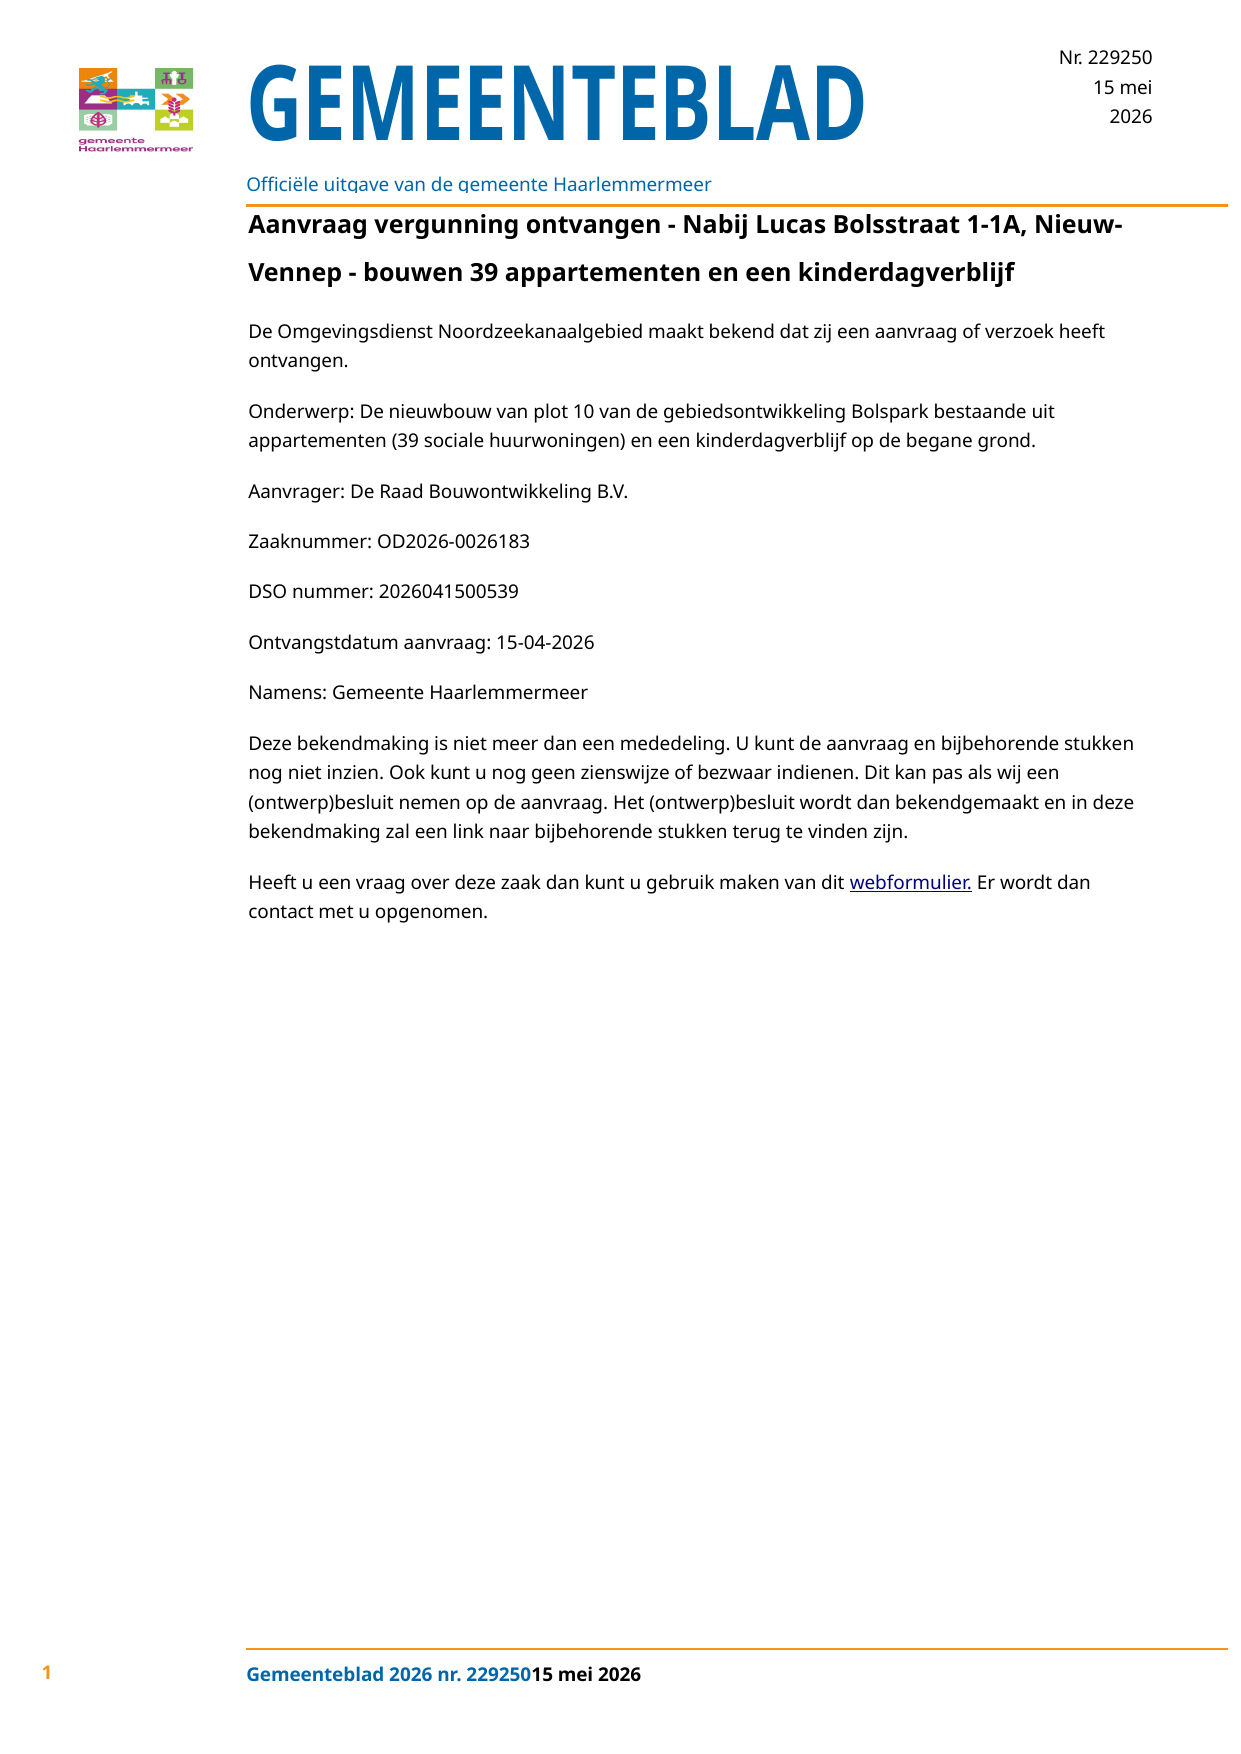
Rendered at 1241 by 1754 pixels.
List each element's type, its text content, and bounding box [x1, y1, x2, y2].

text Deze bekendmaking is niet meer dan een mededeling. U kunt de aanvraag en bijbehorende stukken nog niet inzien. Ook kunt u nog geen zienswijze of bezwaar indienen. Dit kan pas als wij een (ontwerp)besluit nemen op de aanvraag. Het (ontwerp)besluit wordt dan bekendgemaakt en in deze bekendmaking zal een link naar bijbehorende stukken terug te vinden zijn. [248, 730, 1152, 844]
text Zaaknummer: OD2026-0026183 [248, 528, 1152, 554]
text Ontvangstdatum aanvraag: 15-04-2026 [248, 629, 1152, 655]
text Aanvrager: De Raad Bouwontwikkeling B.V. [248, 478, 1152, 504]
text Aanvraag vergunning ontvangen - Nabij Lucas Bolsstraat 1-1A, Nieuw-Vennep - bouwen 39 appartementen en een kinderdagverblijf [248, 207, 1152, 288]
text De Omgevingsdienst Noordzeekanaalgebied maakt bekend dat zij een aanvraag of verzoek heeft ontvangen. [248, 318, 1152, 373]
text Onderwerp: De nieuwbouw van plot 10 van de gebiedsontwikkeling Bolspark bestaande uit appartementen (39 sociale huurwoningen) en een kinderdagverblijf op de begane grond. [248, 398, 1152, 453]
picture [41, 47, 231, 172]
text DSO nummer: 2026041500539 [248, 579, 1152, 604]
text Heeft u een vraag over deze zaak dan kunt u gebruik maken van dit webformulier. Er wordt dan contact met u opgenomen. [248, 869, 1152, 924]
text Namens: Gemeente Haarlemmermeer [248, 679, 1152, 705]
